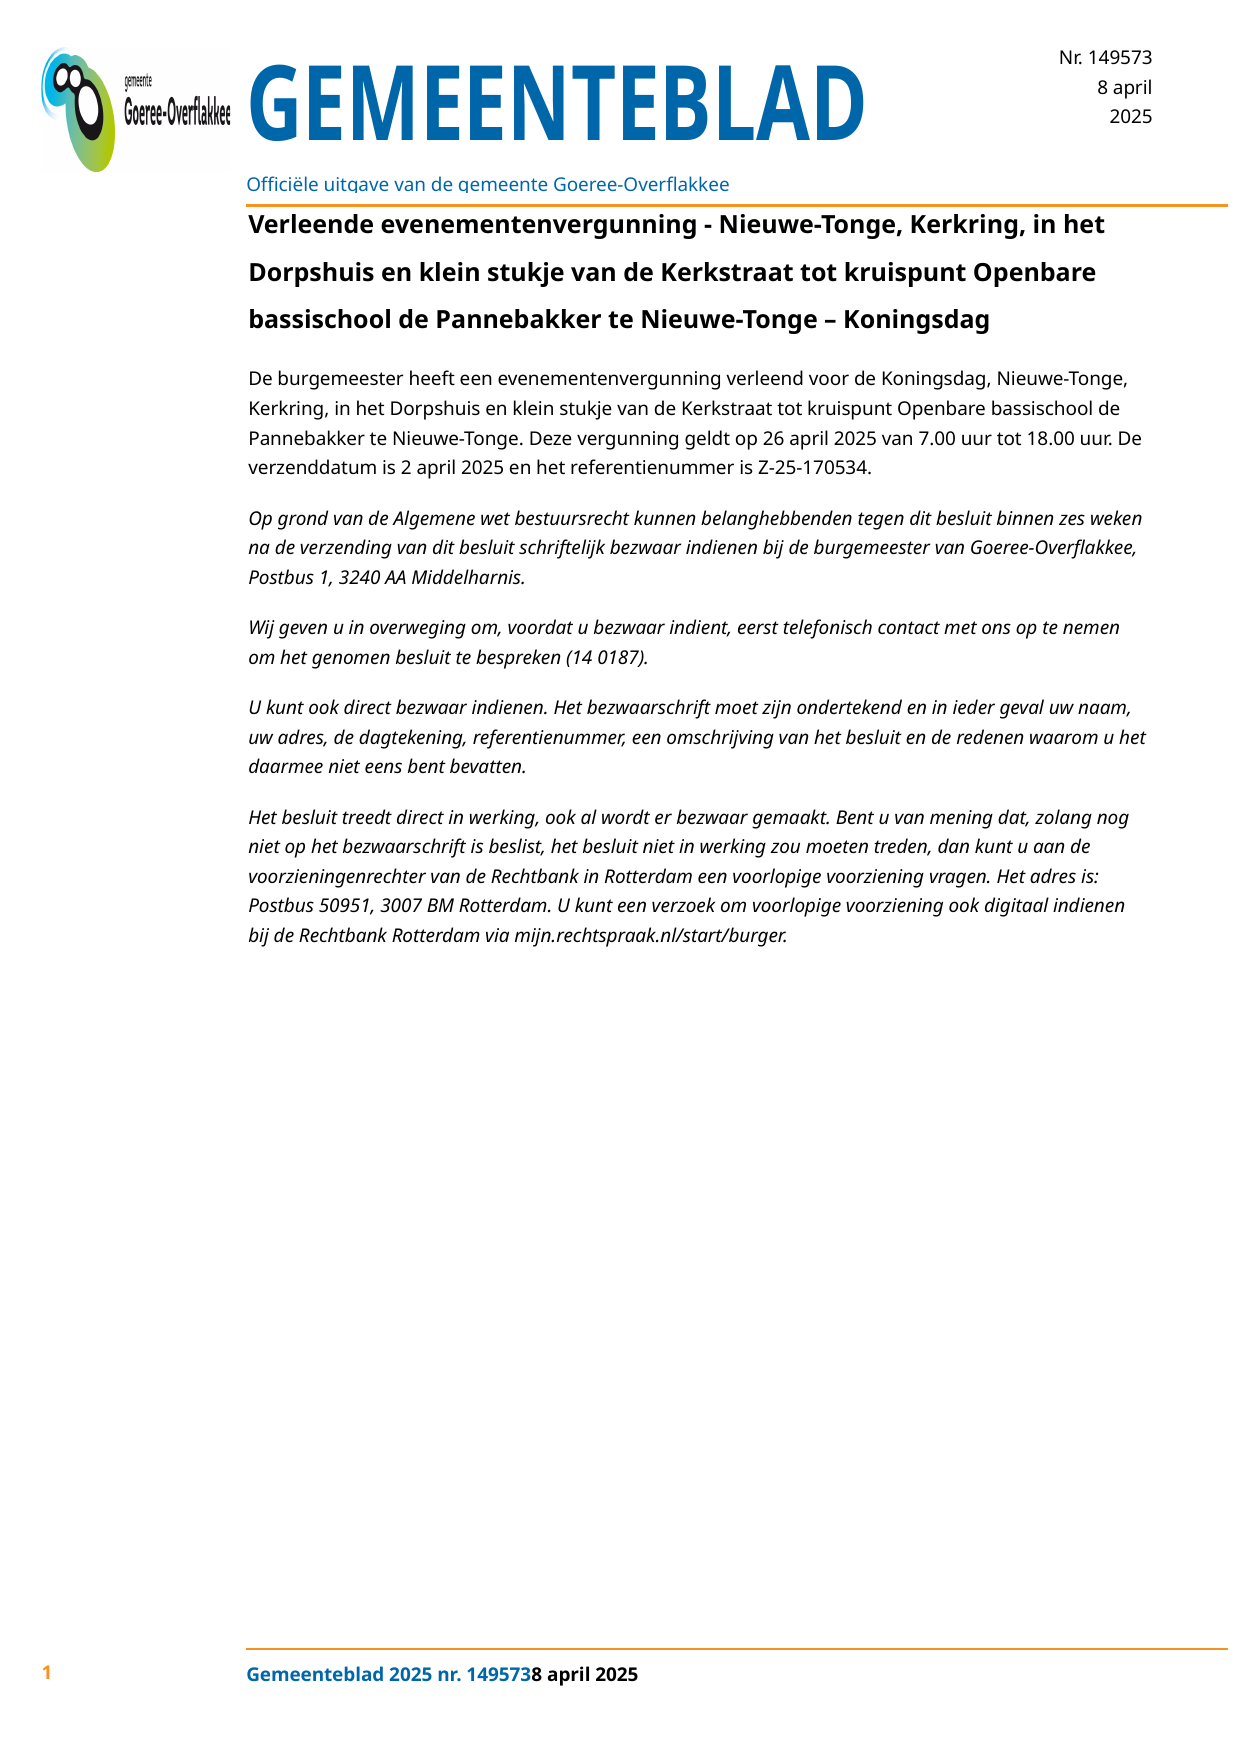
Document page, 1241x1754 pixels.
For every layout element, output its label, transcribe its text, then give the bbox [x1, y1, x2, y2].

text Het besluit treedt direct in werking, ook al wordt er bezwaar gemaakt. Bent u van mening dat, zolang nog niet op het bezwaarschrift is beslist, het besluit niet in werking zou moeten treden, dan kunt u aan de voorzieningenrechter van de Rechtbank in Rotterdam een voorlopige voorziening vragen. Het adres is: Postbus 50951, 3007 BM Rotterdam. U kunt een verzoek om voorlopige voorziening ook digitaal indienen bij de Rechtbank Rotterdam via mijn.rechtspraak.nl/start/burger. [248, 804, 1152, 948]
text Op grond van de Algemene wet bestuursrecht kunnen belanghebbenden tegen dit besluit binnen zes weken na de verzending van dit besluit schriftelijk bezwaar indienen bij de burgemeester van Goeree-Overflakkee, Postbus 1, 3240 AA Middelharnis. [248, 505, 1152, 589]
text Verleende evenementenvergunning - Nieuwe-Tonge, Kerkring, in het Dorpshuis en klein stukje van de Kerkstraat tot kruispunt Openbare bassischool de Pannebakker te Nieuwe-Tonge – Koningsdag [248, 207, 1152, 336]
text U kunt ook direct bezwaar indienen. Het bezwaarschrift moet zijn ondertekend en in ieder geval uw naam, uw adres, de dagtekening, referentienummer, een omschrijving van het besluit en de redenen waarom u het daarmee niet eens bent bevatten. [248, 694, 1152, 779]
text De burgemeester heeft een evenementenvergunning verleend voor de Koningsdag, Nieuwe-Tonge, Kerkring, in het Dorpshuis en klein stukje van de Kerkstraat tot kruispunt Openbare bassischool de Pannebakker te Nieuwe-Tonge. Deze vergunning geldt op 26 april 2025 van 7.00 uur tot 18.00 uur. De verzenddatum is 2 april 2025 en het referentienummer is Z-25-170534. [248, 366, 1152, 480]
picture [41, 47, 231, 172]
text Wij geven u in overweging om, voordat u bezwaar indient, eerst telefonisch contact met ons op te nemen om het genomen besluit te bespreken (14 0187). [248, 614, 1152, 669]
